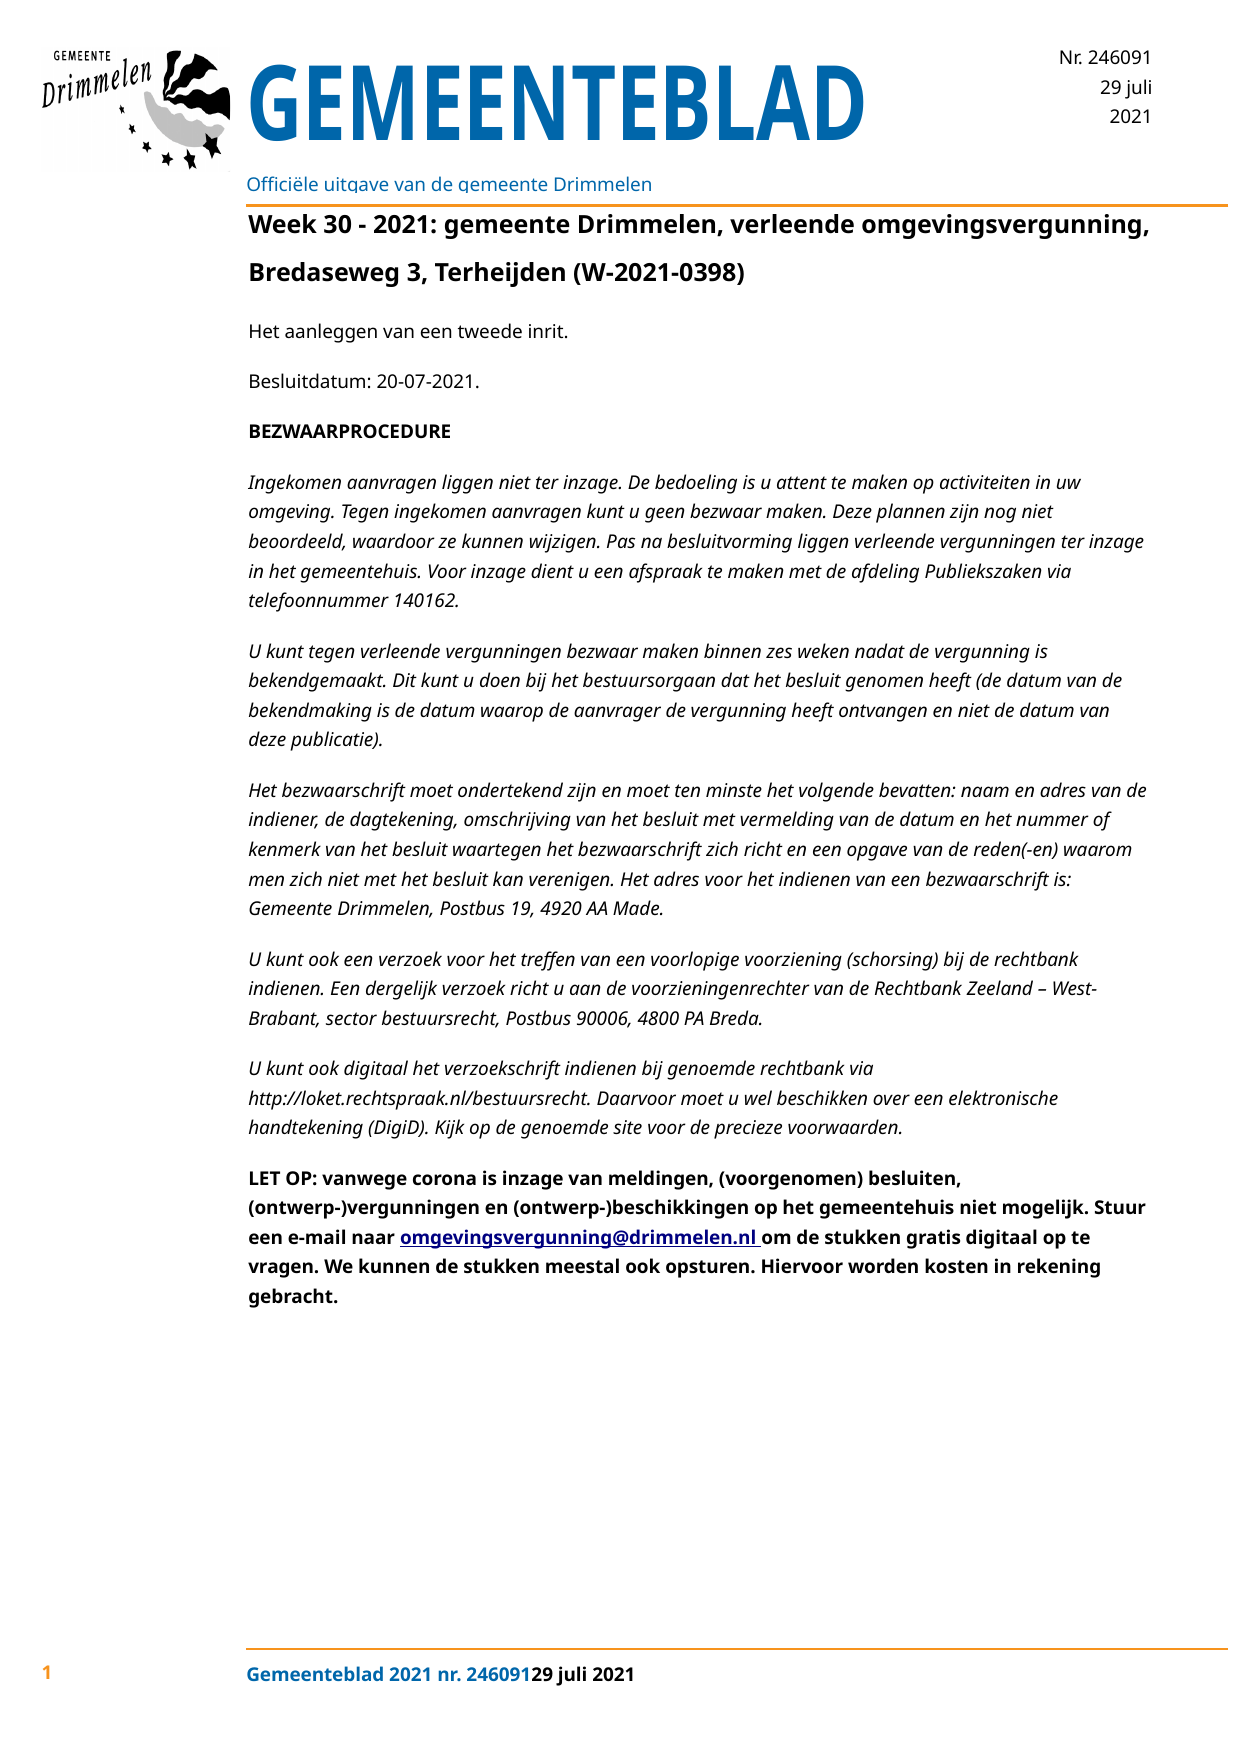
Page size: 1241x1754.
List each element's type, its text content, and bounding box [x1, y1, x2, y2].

text Week 30 - 2021: gemeente Drimmelen, verleende omgevingsvergunning, Bredaseweg 3, Terheijden (W-2021-0398) [248, 207, 1152, 288]
text Het bezwaarschrift moet ondertekend zijn en moet ten minste het volgende bevatten: naam en adres van de indiener, de dagtekening, omschrijving van het besluit met vermelding van de datum en het nummer of kenmerk van het besluit waartegen het bezwaarschrift zich richt en een opgave van de reden(-en) waarom men zich niet met het besluit kan verenigen. Het adres voor het indienen van een bezwaarschrift is: Gemeente Drimmelen, Postbus 19, 4920 AA Made. [248, 777, 1152, 921]
text U kunt tegen verleende vergunningen bezwaar maken binnen zes weken nadat de vergunning is bekendgemaakt. Dit kunt u doen bij het bestuursorgaan dat het besluit genomen heeft (de datum van de bekendmaking is de datum waarop de aanvrager de vergunning heeft ontvangen en niet de datum van deze publicatie). [248, 638, 1152, 752]
text U kunt ook een verzoek voor het treffen van een voorlopige voorziening (schorsing) bij de rechtbank indienen. Een dergelijk verzoek richt u aan de voorzieningenrechter van de Rechtbank Zeeland – West-Brabant, sector bestuursrecht, Postbus 90006, 4800 PA Breda. [248, 946, 1152, 1031]
picture [41, 47, 231, 172]
text LET OP: vanwege corona is inzage van meldingen, (voorgenomen) besluiten, (ontwerp-)vergunningen en (ontwerp-)beschikkingen op het gemeentehuis niet mogelijk. Stuur een e-mail naar omgevingsvergunning@drimmelen.nl om de stukken gratis digitaal op te vragen. We kunnen de stukken meestal ook opsturen. Hiervoor worden kosten in rekening gebracht. [248, 1165, 1152, 1309]
text Ingekomen aanvragen liggen niet ter inzage. De bedoeling is u attent te maken op activiteiten in uw omgeving. Tegen ingekomen aanvragen kunt u geen bezwaar maken. Deze plannen zijn nog niet beoordeeld, waardoor ze kunnen wijzigen. Pas na besluitvorming liggen verleende vergunningen ter inzage in het gemeentehuis. Voor inzage dient u een afspraak te maken met de afdeling Publiekszaken via telefoonnummer 140162. [248, 469, 1152, 613]
text U kunt ook digitaal het verzoekschrift indienen bij genoemde rechtbank via http://loket.rechtspraak.nl/bestuursrecht. Daarvoor moet u wel beschikken over een elektronische handtekening (DigiD). Kijk op de genoemde site voor de precieze voorwaarden. [248, 1055, 1152, 1140]
text BEZWAARPROCEDURE [248, 419, 1152, 444]
text Het aanleggen van een tweede inrit. [248, 318, 1152, 344]
text Besluitdatum: 20-07-2021. [248, 368, 1152, 394]
